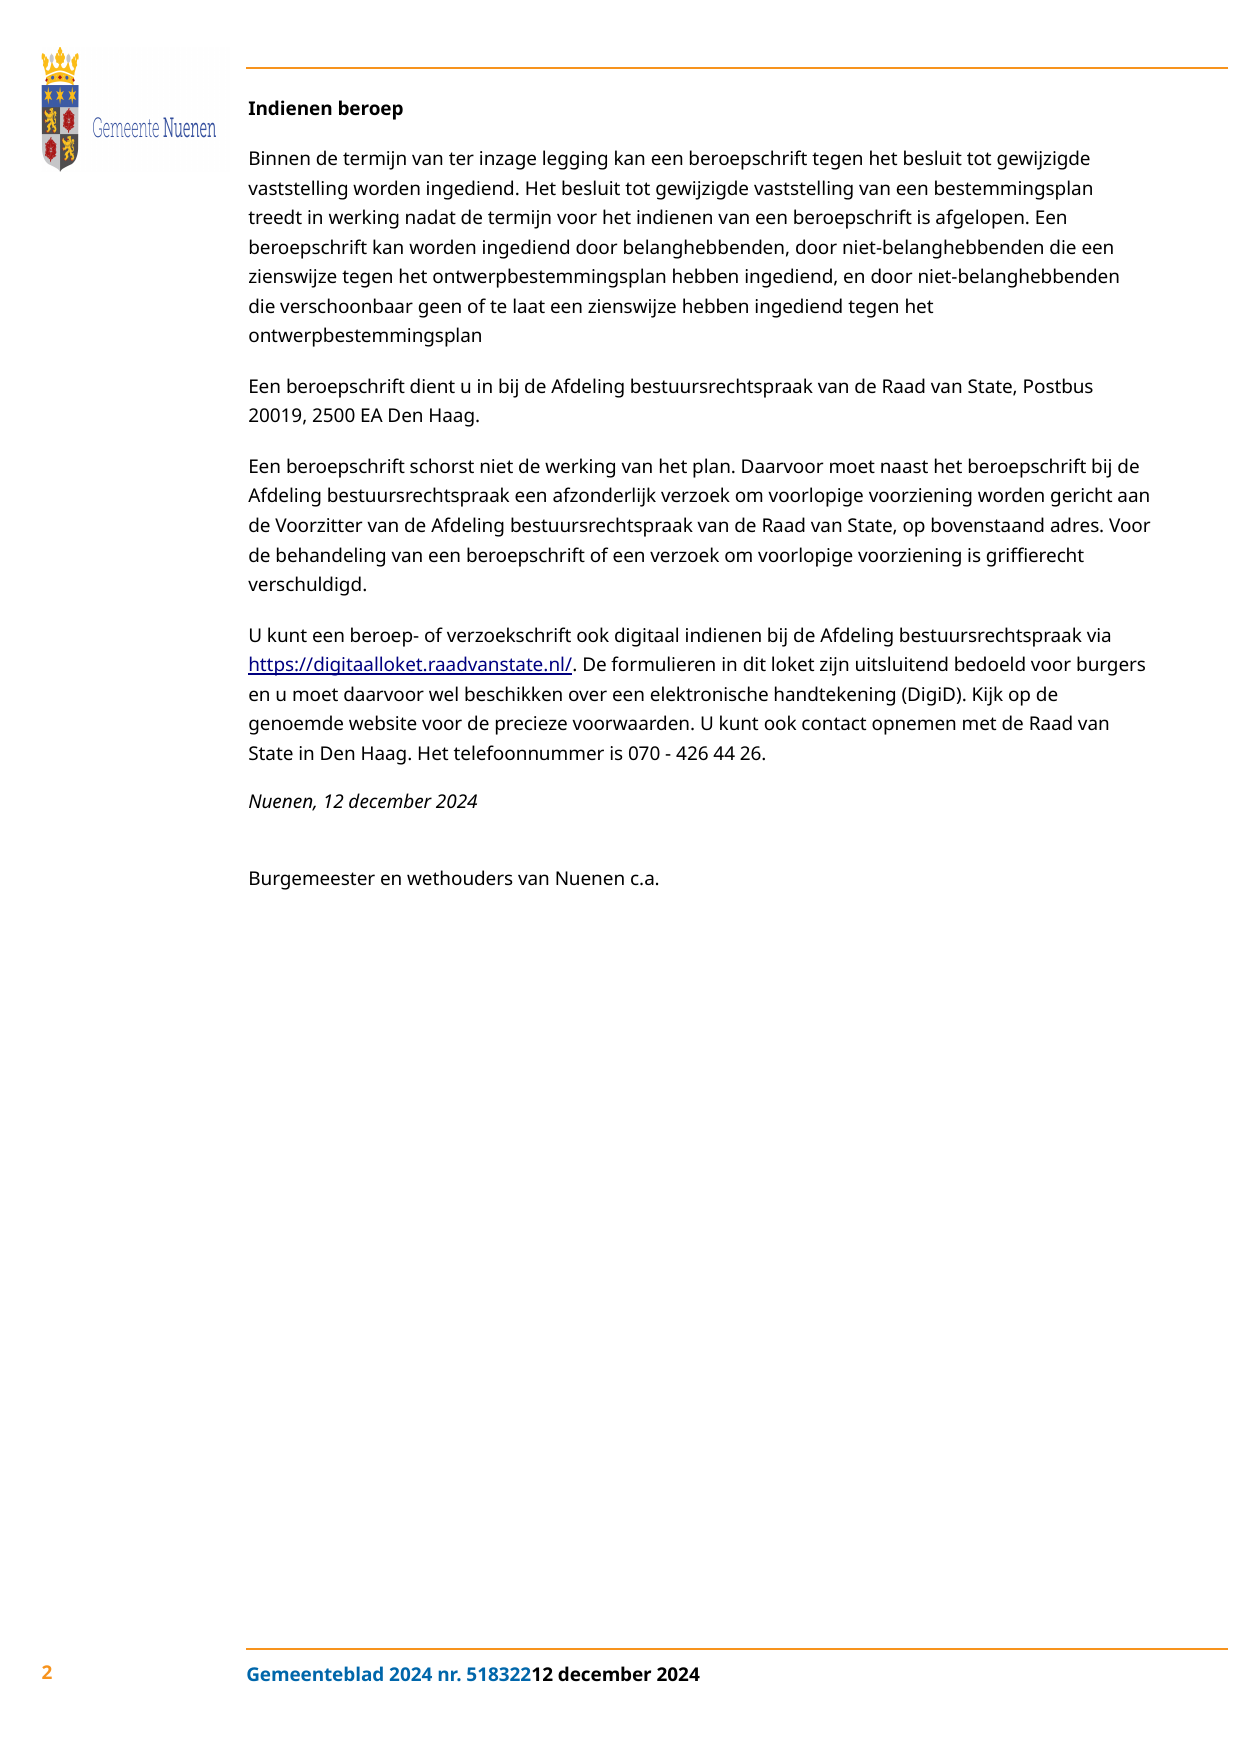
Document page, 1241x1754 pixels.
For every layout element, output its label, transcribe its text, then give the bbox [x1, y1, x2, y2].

text Burgemeester en wethouders van Nuenen c.a. [248, 865, 1152, 891]
text Een beroepschrift schorst niet de werking van het plan. Daarvoor moet naast het beroepschrift bij de Afdeling bestuursrechtspraak een afzonderlijk verzoek om voorlopige voorziening worden gericht aan de Voorzitter van de Afdeling bestuursrechtspraak van de Raad van State, op bovenstaand adres. Voor de behandeling van een beroepschrift of een verzoek om voorlopige voorziening is griffierecht verschuldigd. [248, 453, 1152, 597]
text U kunt een beroep- of verzoekschrift ook digitaal indienen bij de Afdeling bestuursrechtspraak via https://digitaalloket.raadvanstate.nl/. De formulieren in dit loket zijn uitsluitend bedoeld voor burgers en u moet daarvoor wel beschikken over een elektronische handtekening (DigiD). Kijk op de genoemde website voor de precieze voorwaarden. U kunt ook contact opnemen met de Raad van State in Den Haag. Het telefoonnummer is 070 - 426 44 26. [248, 622, 1152, 766]
text Indienen beroep [248, 95, 1152, 121]
text Nuenen, 12 december 2024 [248, 788, 1152, 814]
picture [41, 47, 231, 172]
text Binnen de termijn van ter inzage legging kan een beroepschrift tegen het besluit tot gewijzigde vaststelling worden ingediend. Het besluit tot gewijzigde vaststelling van een bestemmingsplan treedt in werking nadat de termijn voor het indienen van een beroepschrift is afgelopen. Een beroepschrift kan worden ingediend door belanghebbenden, door niet-belanghebbenden die een zienswijze tegen het ontwerpbestemmingsplan hebben ingediend, en door niet-belanghebbenden die verschoonbaar geen of te laat een zienswijze hebben ingediend tegen het ontwerpbestemmingsplan [248, 145, 1152, 348]
text Een beroepschrift dient u in bij de Afdeling bestuursrechtspraak van de Raad van State, Postbus 20019, 2500 EA Den Haag. [248, 373, 1152, 428]
